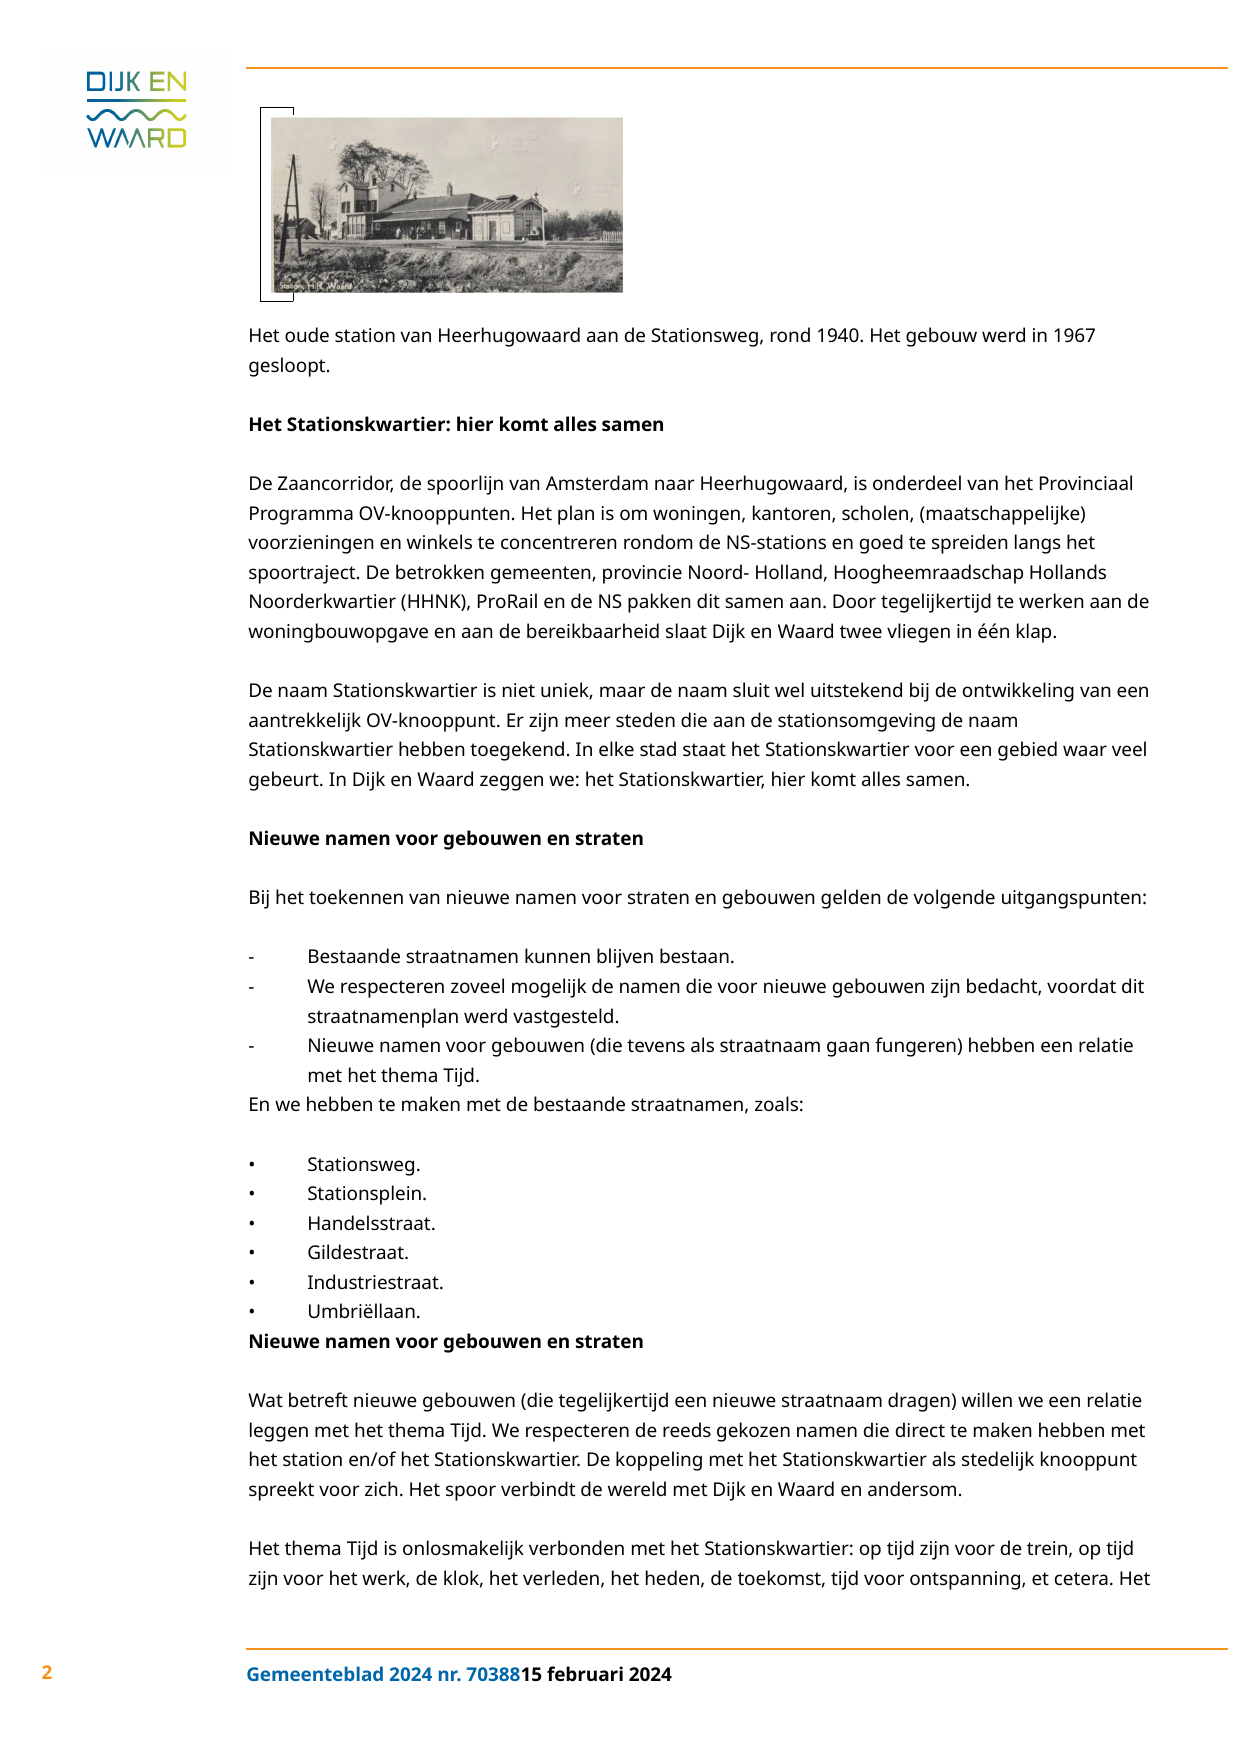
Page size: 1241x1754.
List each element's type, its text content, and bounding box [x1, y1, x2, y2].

list Bestaande straatnamen kunnen blijven bestaan. [248, 944, 1152, 969]
text Het thema Tijd is onlosmakelijk verbonden met het Stationskwartier: op tijd zijn voor de trein, op tijd zijn voor het werk, de klok, het verleden, het heden, de toekomst, tijd voor ontspanning, et cetera. Het [248, 1535, 1152, 1591]
list Handelsstraat. [248, 1210, 1152, 1236]
list Nieuwe namen voor gebouwen (die tevens als straatnaam gaan fungeren) hebben een relatie met het thema Tijd. [248, 1032, 1152, 1088]
list Stationsweg. [248, 1151, 1152, 1177]
text De Zaancorridor, de spoorlijn van Amsterdam naar Heerhugowaard, is onderdeel van het Provinciaal Programma OV-knooppunten. Het plan is om woningen, kantoren, scholen, (maatschappelijke) voorzieningen en winkels te concentreren rondom de NS-stations en goed te spreiden langs het spoortraject. De betrokken gemeenten, provincie Noord- Holland, Hoogheemraadschap Hollands Noorderkwartier (HHNK), ProRail en de NS pakken dit samen aan. Door tegelijkertijd te werken aan de woningbouwopgave en aan de bereikbaarheid slaat Dijk en Waard twee vliegen in één klap. [248, 470, 1152, 644]
list Industriestraat. [248, 1269, 1152, 1295]
text Nieuwe namen voor gebouwen en straten [248, 825, 1152, 851]
text De naam Stationskwartier is niet uniek, maar de naam sluit wel uitstekend bij de ontwikkeling van een aantrekkelijk OV-knooppunt. Er zijn meer steden die aan de stationsomgeving de naam Stationskwartier hebben toegekend. In elke stad staat het Stationskwartier voor een gebied waar veel gebeurt. In Dijk en Waard zeggen we: het Stationskwartier, hier komt alles samen. [248, 677, 1152, 792]
list Gildestraat. [248, 1239, 1152, 1265]
picture [268, 115, 624, 293]
text Het Stationskwartier: hier komt alles samen [248, 411, 1152, 437]
list Umbriëllaan. [248, 1299, 1152, 1324]
text Bij het toekennen van nieuwe namen voor straten en gebouwen gelden de volgende uitgangspunten: [248, 884, 1152, 910]
list We respecteren zoveel mogelijk de namen die voor nieuwe gebouwen zijn bedacht, voordat dit straatnamenplan werd vastgesteld. [248, 973, 1152, 1029]
list Stationsplein. [248, 1180, 1152, 1206]
text Nieuwe namen voor gebouwen en straten [248, 1328, 1152, 1354]
text Het oude station van Heerhugowaard aan de Stationsweg, rond 1940. Het gebouw werd in 1967 gesloopt. [248, 322, 1152, 378]
text Wat betreft nieuwe gebouwen (die tegelijkertijd een nieuwe straatnaam dragen) willen we een relatie leggen met het thema Tijd. We respecteren de reeds gekozen namen die direct te maken hebben met het station en/of het Stationskwartier. De koppeling met het Stationskwartier als stedelijk knooppunt spreekt voor zich. Het spoor verbindt de wereld met Dijk en Waard en andersom. [248, 1387, 1152, 1502]
text En we hebben te maken met de bestaande straatnamen, zoals: [248, 1092, 1152, 1117]
picture [41, 47, 231, 172]
